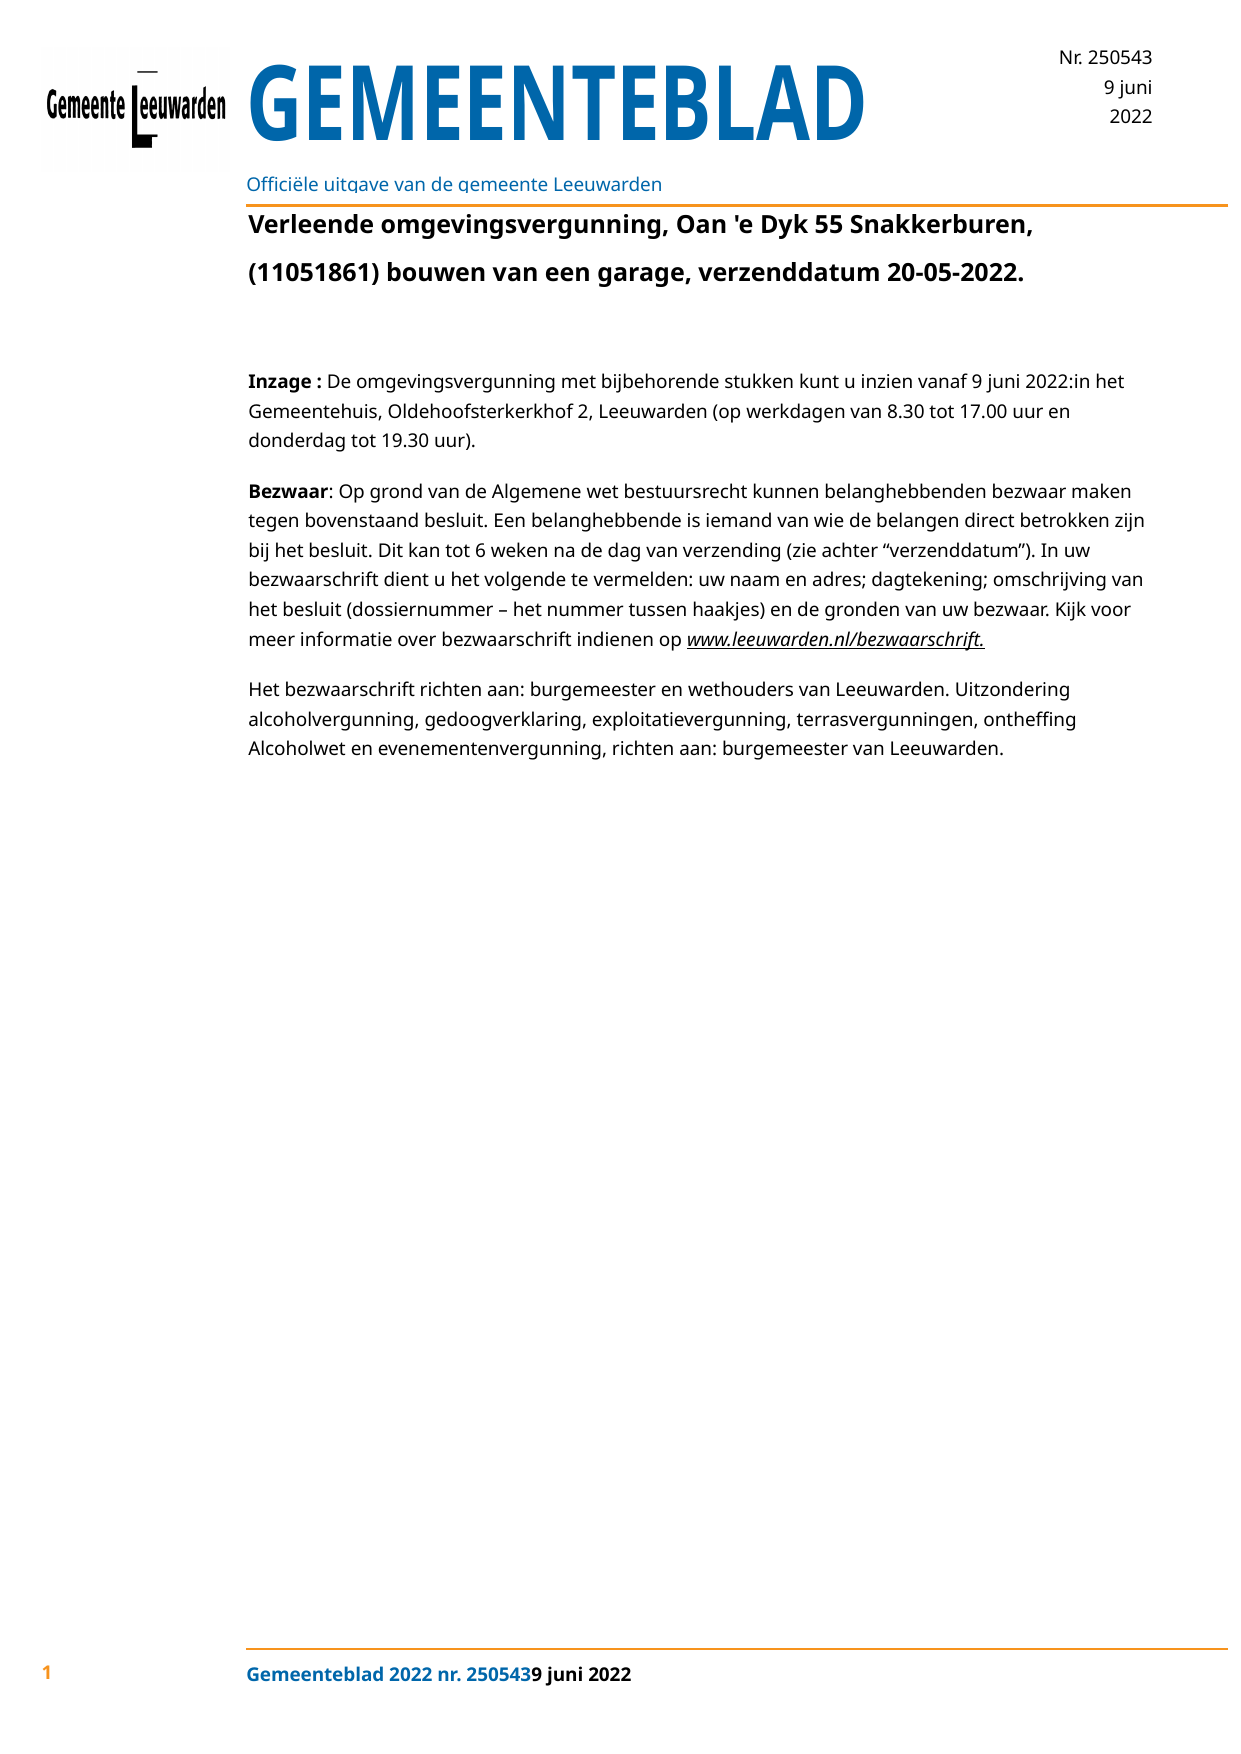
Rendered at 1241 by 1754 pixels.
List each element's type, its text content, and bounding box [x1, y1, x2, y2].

text Het bezwaarschrift richten aan: burgemeester en wethouders van Leeuwarden. Uitzondering alcoholvergunning, gedoogverklaring, exploitatievergunning, terrasvergunningen, ontheffing Alcoholwet en evenementenvergunning, richten aan: burgemeester van Leeuwarden. [248, 676, 1152, 761]
text Bezwaar: Op grond van de Algemene wet bestuursrecht kunnen belanghebbenden bezwaar maken tegen bovenstaand besluit. Een belanghebbende is iemand van wie de belangen direct betrokken zijn bij het besluit. Dit kan tot 6 weken na de dag van verzending (zie achter “verzenddatum”). In uw bezwaarschrift dient u het volgende te vermelden: uw naam en adres; dagtekening; omschrijving van het besluit (dossiernummer – het nummer tussen haakjes) en de gronden van uw bezwaar. Kijk voor meer informatie over bezwaarschrift indienen op www.leeuwarden.nl/bezwaarschrift. [248, 478, 1152, 652]
text Inzage : De omgevingsvergunning met bijbehorende stukken kunt u inzien vanaf 9 juni 2022:in het Gemeentehuis, Oldehoofsterkerkhof 2, Leeuwarden (op werkdagen van 8.30 tot 17.00 uur en donderdag tot 19.30 uur). [248, 368, 1152, 453]
text Verleende omgevingsvergunning, Oan 'e Dyk 55 Snakkerburen, (11051861) bouwen van een garage, verzenddatum 20-05-2022. [248, 207, 1152, 288]
picture [41, 47, 231, 172]
